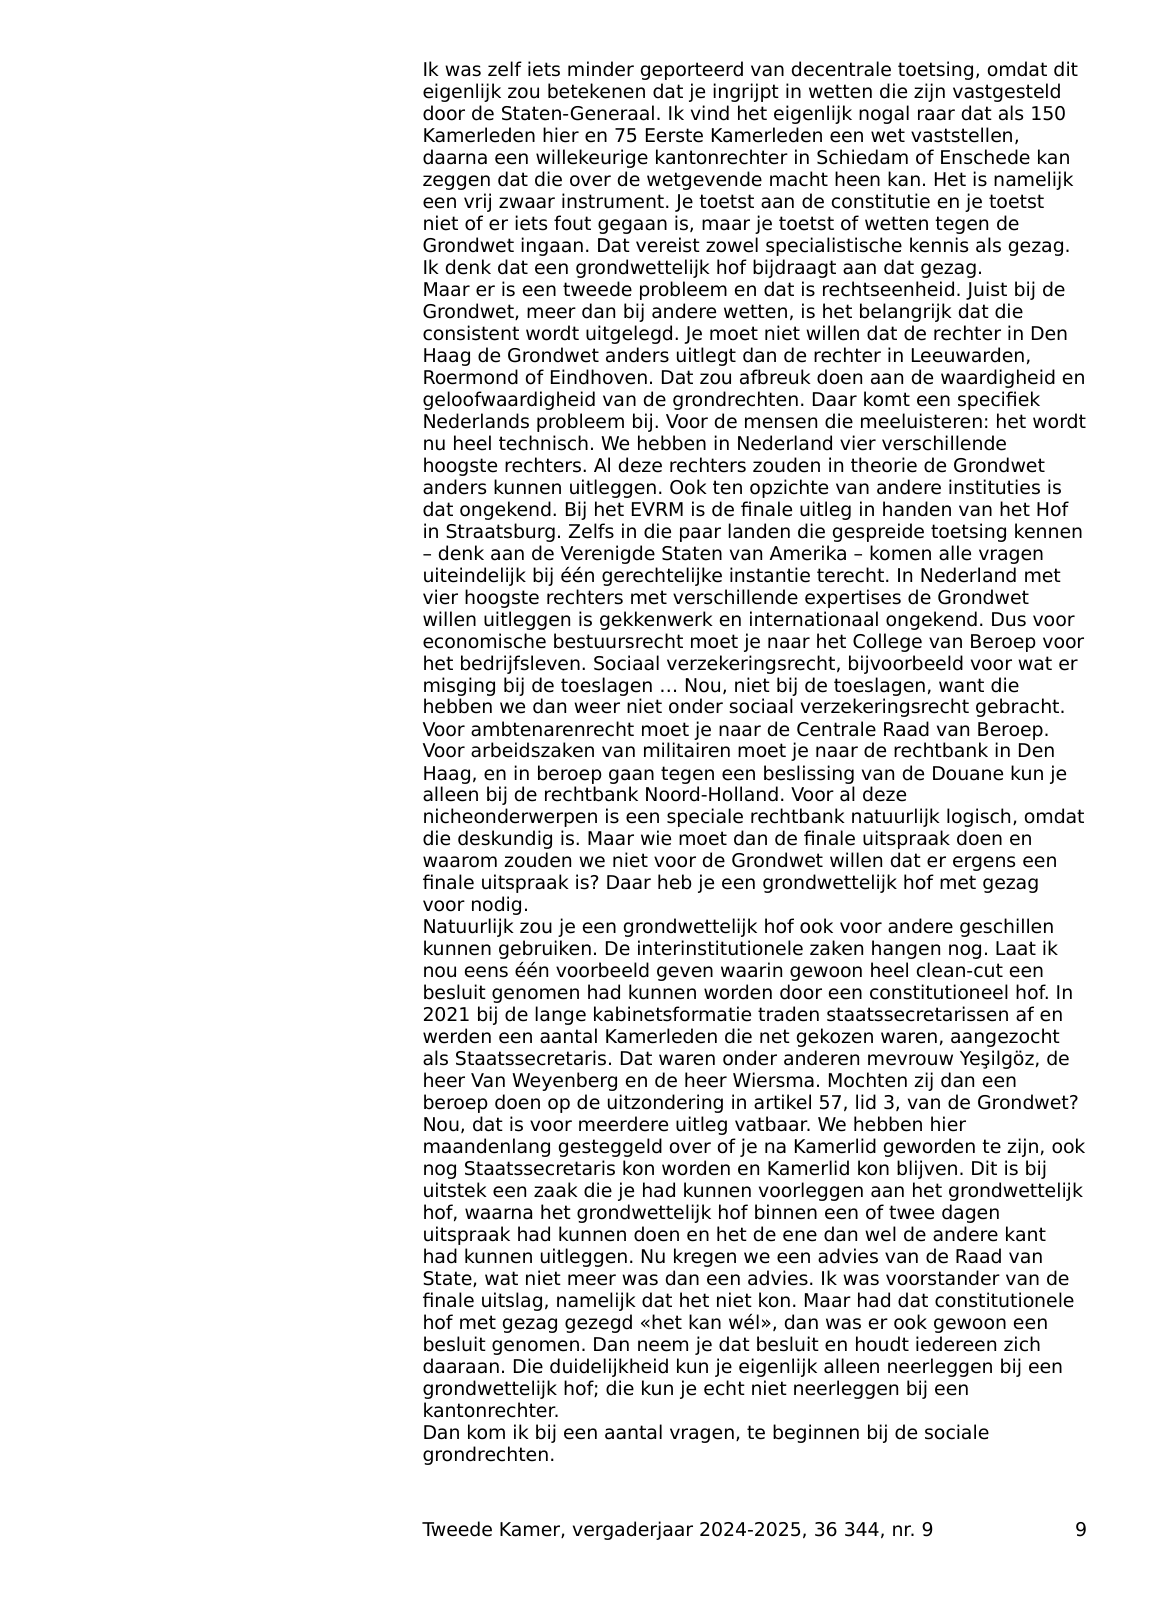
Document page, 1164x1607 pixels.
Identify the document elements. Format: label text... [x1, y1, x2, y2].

text Dan kom ik bij een aantal vragen, te beginnen bij de sociale grondrechten. [422, 1422, 1087, 1466]
text Ik was zelf iets minder geporteerd van decentrale toetsing, omdat dit eigenlijk zou betekenen dat je ingrijpt in wetten die zijn vastgesteld door de Staten-Generaal. Ik vind het eigenlijk nogal raar dat als 150 Kamerleden hier en 75 Eerste Kamerleden een wet vaststellen, daarna een willekeurige kantonrechter in Schiedam of Enschede kan zeggen dat die over de wetgevende macht heen kan. Het is namelijk een vrij zwaar instrument. Je toetst aan de constitutie en je toetst niet of er iets fout gegaan is, maar je toetst of wetten tegen de Grondwet ingaan. Dat vereist zowel specialistische kennis als gezag. Ik denk dat een grondwettelijk hof bijdraagt aan dat gezag. [422, 59, 1087, 279]
text Natuurlijk zou je een grondwettelijk hof ook voor andere geschillen kunnen gebruiken. De interinstitutionele zaken hangen nog. Laat ik nou eens één voorbeeld geven waarin gewoon heel clean-cut een besluit genomen had kunnen worden door een constitutioneel hof. In 2021 bij de lange kabinetsformatie traden staatssecretarissen af en werden een aantal Kamerleden die net gekozen waren, aangezocht als Staatssecretaris. Dat waren onder anderen mevrouw Yeşilgöz, de heer Van Weyenberg en de heer Wiersma. Mochten zij dan een beroep doen op de uitzondering in artikel 57, lid 3, van de Grondwet? Nou, dat is voor meerdere uitleg vatbaar. We hebben hier maandenlang gesteggeld over of je na Kamerlid geworden te zijn, ook nog Staatssecretaris kon worden en Kamerlid kon blijven. Dit is bij uitstek een zaak die je had kunnen voorleggen aan het grondwettelijk hof, waarna het grondwettelijk hof binnen een of twee dagen uitspraak had kunnen doen en het de ene dan wel de andere kant had kunnen uitleggen. Nu kregen we een advies van de Raad van State, wat niet meer was dan een advies. Ik was voorstander van de finale uitslag, namelijk dat het niet kon. Maar had dat constitutionele hof met gezag gezegd «het kan wél», dan was er ook gewoon een besluit genomen. Dan neem je dat besluit en houdt iedereen zich daaraan. Die duidelijkheid kun je eigenlijk alleen neerleggen bij een grondwettelijk hof; die kun je echt niet neerleggen bij een kantonrechter. [422, 916, 1087, 1422]
text Maar er is een tweede probleem en dat is rechtseenheid. Juist bij de Grondwet, meer dan bij andere wetten, is het belangrijk dat die consistent wordt uitgelegd. Je moet niet willen dat de rechter in Den Haag de Grondwet anders uitlegt dan de rechter in Leeuwarden, Roermond of Eindhoven. Dat zou afbreuk doen aan de waardigheid en geloofwaardigheid van de grondrechten. Daar komt een specifiek Nederlands probleem bij. Voor de mensen die meeluisteren: het wordt nu heel technisch. We hebben in Nederland vier verschillende hoogste rechters. Al deze rechters zouden in theorie de Grondwet anders kunnen uitleggen. Ook ten opzichte van andere instituties is dat ongekend. Bij het EVRM is de finale uitleg in handen van het Hof in Straatsburg. Zelfs in die paar landen die gespreide toetsing kennen – denk aan de Verenigde Staten van Amerika – komen alle vragen uiteindelijk bij één gerechtelijke instantie terecht. In Nederland met vier hoogste rechters met verschillende expertises de Grondwet willen uitleggen is gekkenwerk en internationaal ongekend. Dus voor economische bestuursrecht moet je naar het College van Beroep voor het bedrijfsleven. Sociaal verzekeringsrecht, bijvoorbeeld voor wat er misging bij de toeslagen … Nou, niet bij de toeslagen, want die hebben we dan weer niet onder sociaal verzekeringsrecht gebracht. Voor ambtenarenrecht moet je naar de Centrale Raad van Beroep. Voor arbeidszaken van militairen moet je naar de rechtbank in Den Haag, en in beroep gaan tegen een beslissing van de Douane kun je alleen bij de rechtbank Noord-Holland. Voor al deze nicheonderwerpen is een speciale rechtbank natuurlijk logisch, omdat die deskundig is. Maar wie moet dan de finale uitspraak doen en waarom zouden we niet voor de Grondwet willen dat er ergens een finale uitspraak is? Daar heb je een grondwettelijk hof met gezag voor nodig. [422, 279, 1087, 916]
